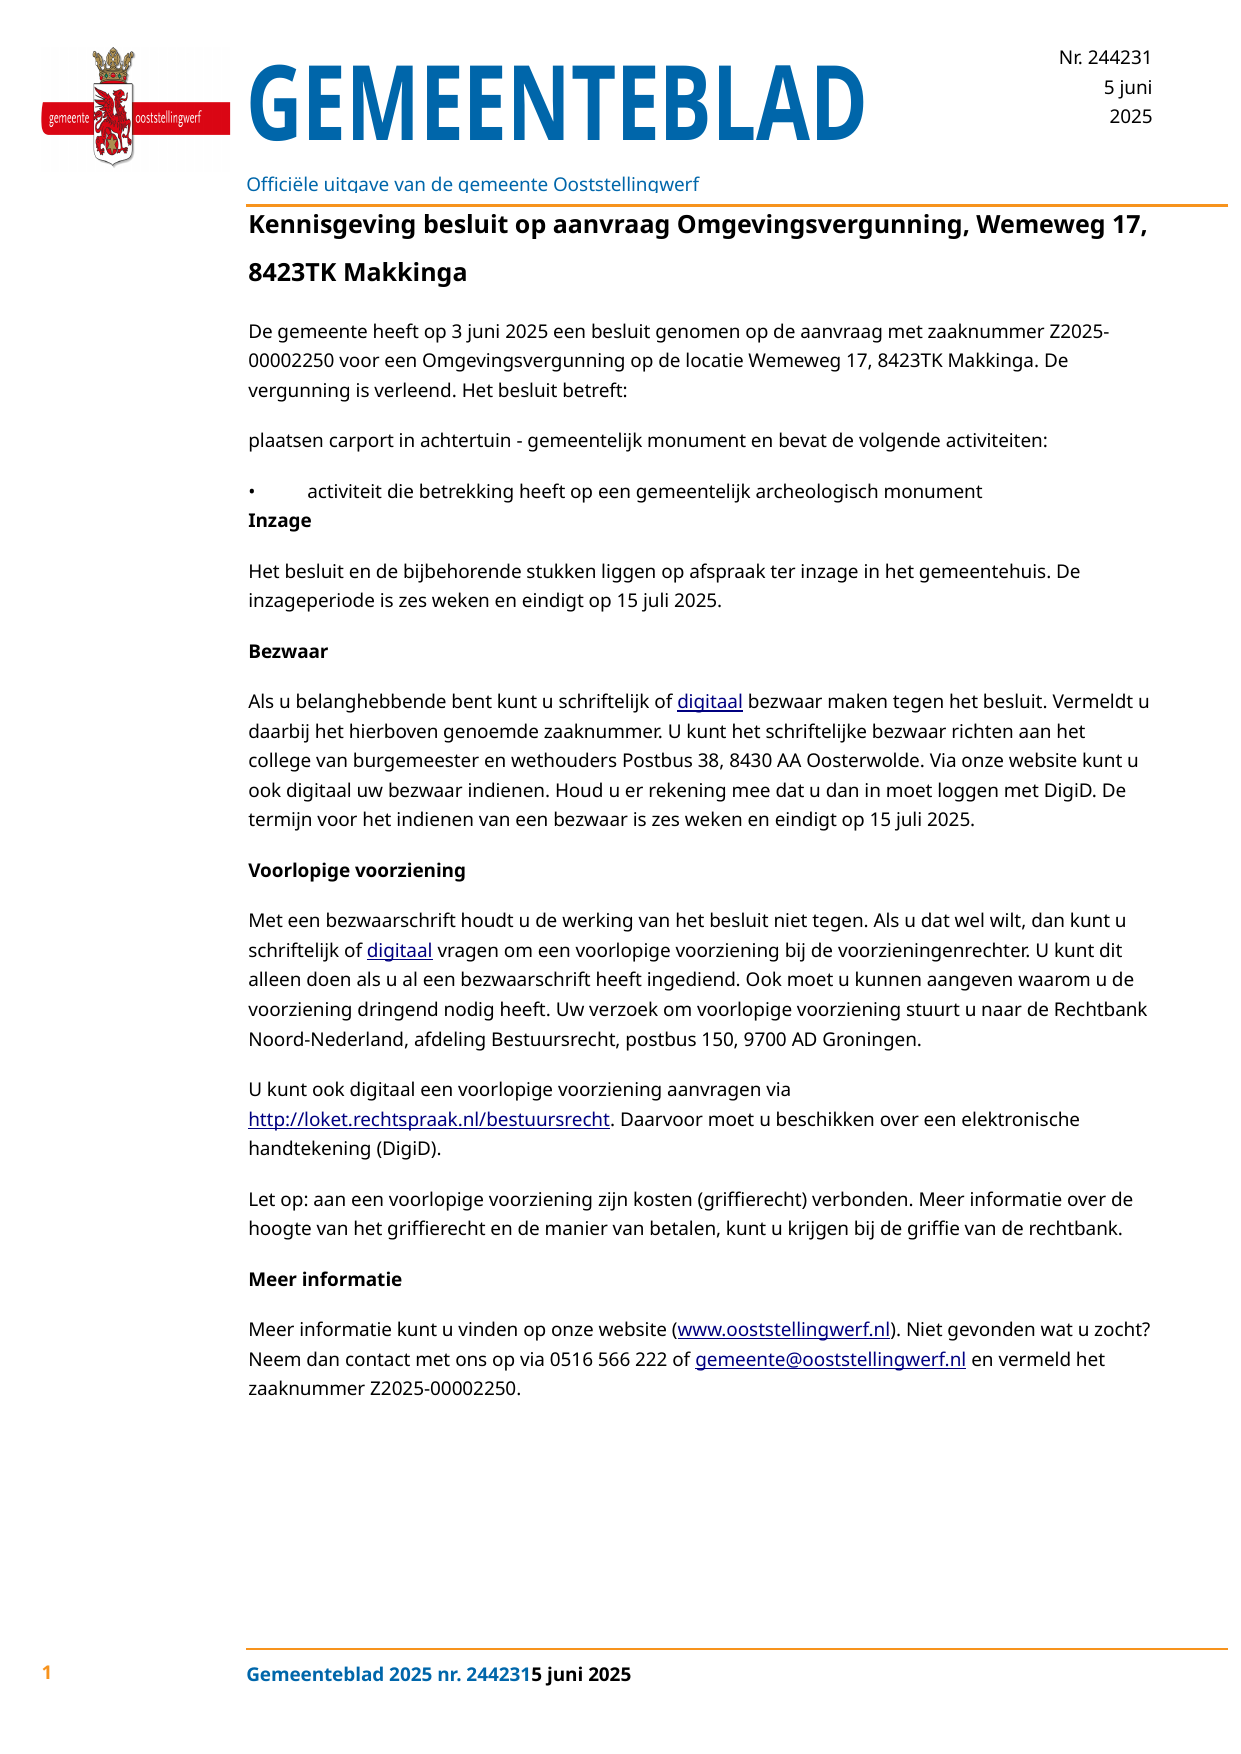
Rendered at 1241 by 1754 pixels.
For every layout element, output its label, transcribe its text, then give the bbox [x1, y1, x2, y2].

text Let op: aan een voorlopige voorziening zijn kosten (griffierecht) verbonden. Meer informatie over de hoogte van het griffierecht en de manier van betalen, kunt u krijgen bij de griffie van de rechtbank. [248, 1186, 1152, 1241]
text De gemeente heeft op 3 juni 2025 een besluit genomen op de aanvraag met zaaknummer Z2025-00002250 voor een Omgevingsvergunning op de locatie Wemeweg 17, 8423TK Makkinga. De vergunning is verleend. Het besluit betreft: [248, 318, 1152, 403]
picture [41, 47, 231, 172]
text Inzage [248, 507, 1152, 533]
text Het besluit en de bijbehorende stukken liggen op afspraak ter inzage in het gemeentehuis. De inzageperiode is zes weken en eindigt op 15 juli 2025. [248, 558, 1152, 613]
text plaatsen carport in achtertuin - gemeentelijk monument en bevat de volgende activiteiten: [248, 427, 1152, 453]
text Met een bezwaarschrift houdt u de werking van het besluit niet tegen. Als u dat wel wilt, dan kunt u schriftelijk of digitaal vragen om een voorlopige voorziening bij de voorzieningenrechter. U kunt dit alleen doen als u al een bezwaarschrift heeft ingediend. Ook moet u kunnen aangeven waarom u de voorziening dringend nodig heeft. Uw verzoek om voorlopige voorziening stuurt u naar de Rechtbank Noord-Nederland, afdeling Bestuursrecht, postbus 150, 9700 AD Groningen. [248, 907, 1152, 1052]
text Meer informatie kunt u vinden op onze website (www.ooststellingwerf.nl). Niet gevonden wat u zocht? Neem dan contact met ons op via 0516 566 222 of gemeente@ooststellingwerf.nl en vermeld het zaaknummer Z2025-00002250. [248, 1316, 1152, 1401]
list activiteit die betrekking heeft op een gemeentelijk archeologisch monument [248, 478, 1152, 504]
text Kennisgeving besluit op aanvraag Omgevingsvergunning, Wemeweg 17, 8423TK Makkinga [248, 207, 1152, 288]
text Meer informatie [248, 1266, 1152, 1292]
text U kunt ook digitaal een voorlopige voorziening aanvragen via http://loket.rechtspraak.nl/bestuursrecht. Daarvoor moet u beschikken over een elektronische handtekening (DigiD). [248, 1076, 1152, 1161]
text Voorlopige voorziening [248, 857, 1152, 883]
text Als u belanghebbende bent kunt u schriftelijk of digitaal bezwaar maken tegen het besluit. Vermeldt u daarbij het hierboven genoemde zaaknummer. U kunt het schriftelijke bezwaar richten aan het college van burgemeester en wethouders Postbus 38, 8430 AA Oosterwolde. Via onze website kunt u ook digitaal uw bezwaar indienen. Houd u er rekening mee dat u dan in moet loggen met DigiD. De termijn voor het indienen van een bezwaar is zes weken en eindigt op 15 juli 2025. [248, 688, 1152, 832]
text Bezwaar [248, 638, 1152, 664]
